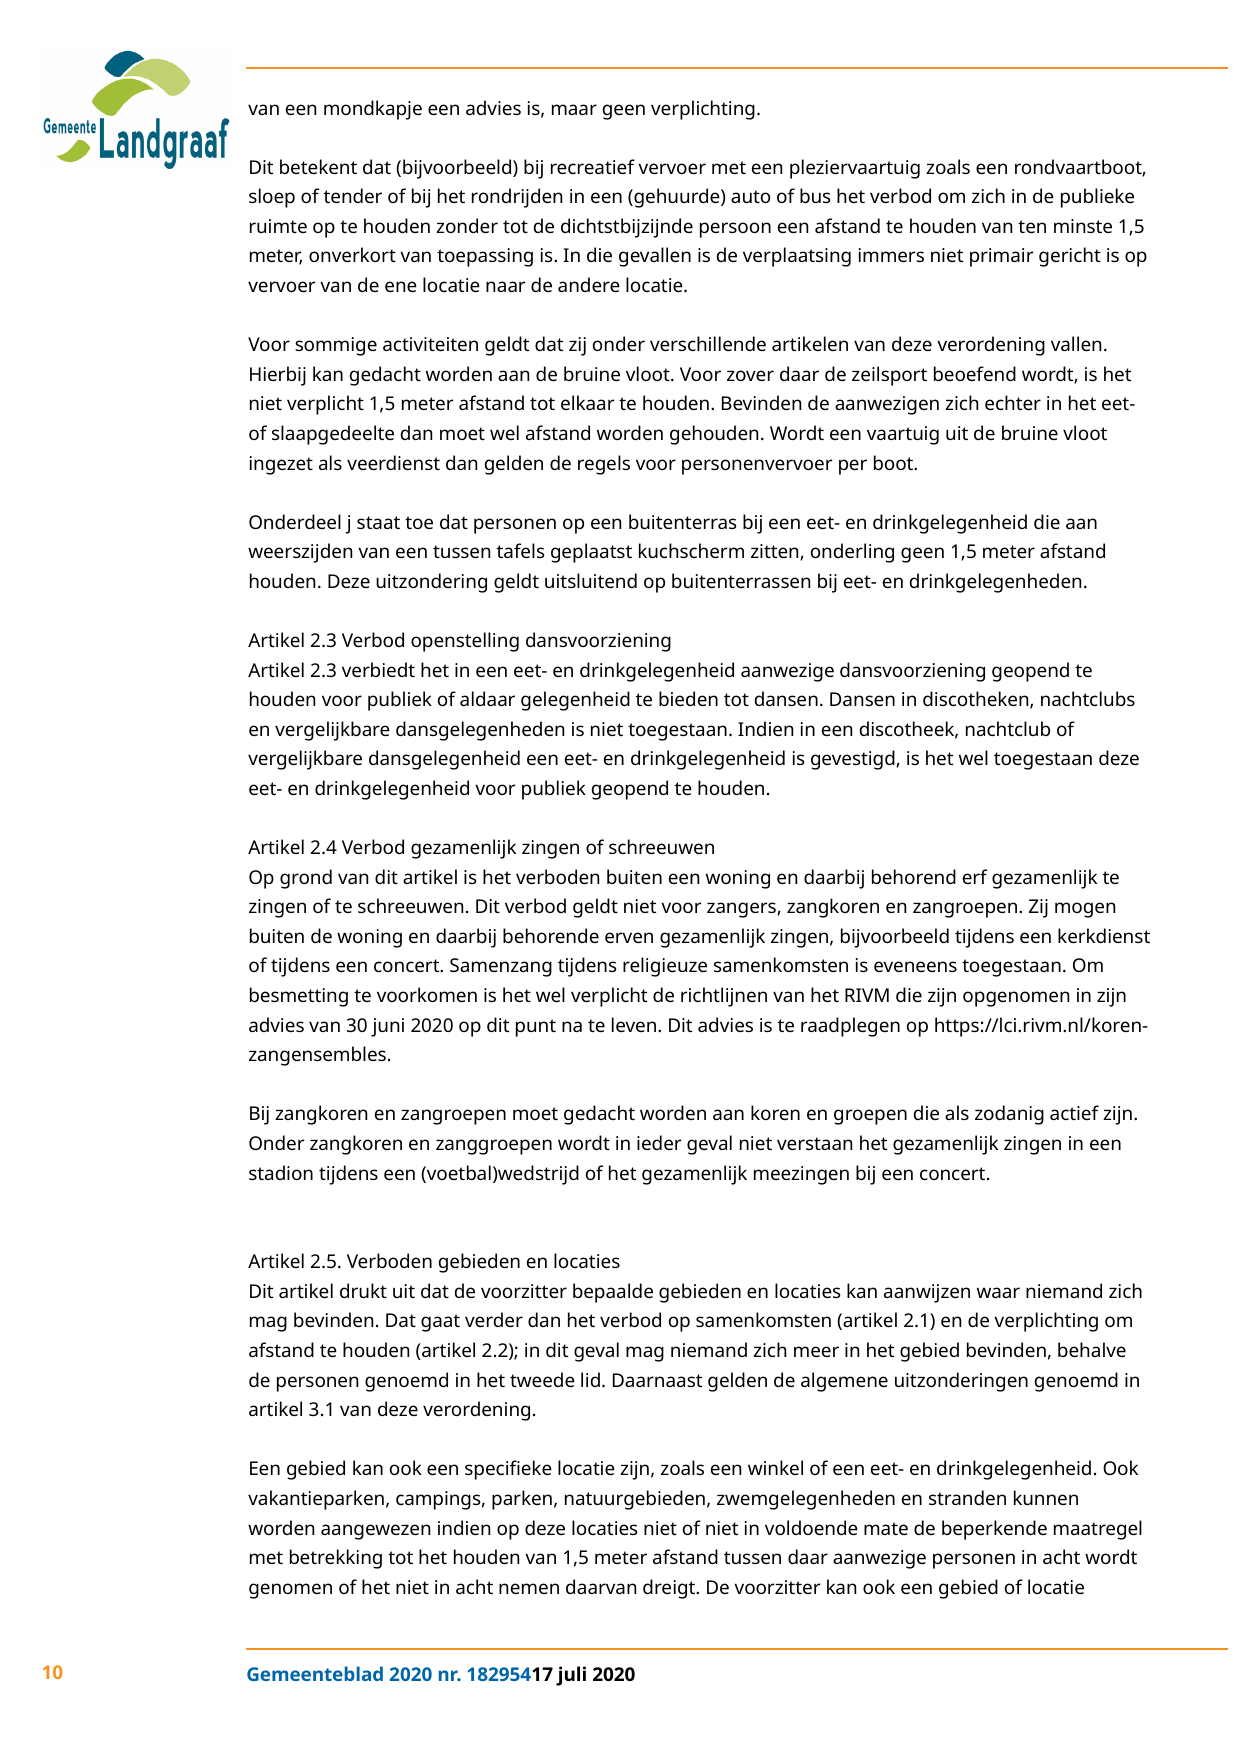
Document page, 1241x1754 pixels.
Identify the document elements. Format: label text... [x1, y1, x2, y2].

text Artikel 2.3 verbiedt het in een eet- en drinkgelegenheid aanwezige dansvoorziening geopend te houden voor publiek of aldaar gelegenheid te bieden tot dansen. Dansen in discotheken, nachtclubs en vergelijkbare dansgelegenheden is niet toegestaan. Indien in een discotheek, nachtclub of vergelijkbare dansgelegenheid een eet- en drinkgelegenheid is gevestigd, is het wel toegestaan deze eet- en drinkgelegenheid voor publiek geopend te houden. [248, 657, 1152, 801]
text Artikel 2.3 Verbod openstelling dansvoorziening [248, 627, 1152, 653]
text Artikel 2.5. Verboden gebieden en locaties [248, 1248, 1152, 1274]
picture [41, 47, 231, 172]
text Dit betekent dat (bijvoorbeeld) bij recreatief vervoer met een pleziervaartuig zoals een rondvaartboot, sloep of tender of bij het rondrijden in een (gehuurde) auto of bus het verbod om zich in de publieke ruimte op te houden zonder tot de dichtstbijzijnde persoon een afstand te houden van ten minste 1,5 meter, onverkort van toepassing is. In die gevallen is de verplaatsing immers niet primair gericht is op vervoer van de ene locatie naar de andere locatie. [248, 154, 1152, 298]
text Onderdeel j staat toe dat personen op een buitenterras bij een eet- en drinkgelegenheid die aan weerszijden van een tussen tafels geplaatst kuchscherm zitten, onderling geen 1,5 meter afstand houden. Deze uitzondering geldt uitsluitend op buitenterrassen bij eet- en drinkgelegenheden. [248, 509, 1152, 594]
text Voor sommige activiteiten geldt dat zij onder verschillende artikelen van deze verordening vallen. Hierbij kan gedacht worden aan de bruine vloot. Voor zover daar de zeilsport beoefend wordt, is het niet verplicht 1,5 meter afstand tot elkaar te houden. Bevinden de aanwezigen zich echter in het eet- of slaapgedeelte dan moet wel afstand worden gehouden. Wordt een vaartuig uit de bruine vloot ingezet als veerdienst dan gelden de regels voor personenvervoer per boot. [248, 331, 1152, 476]
text Op grond van dit artikel is het verboden buiten een woning en daarbij behorend erf gezamenlijk te zingen of te schreeuwen. Dit verbod geldt niet voor zangers, zangkoren en zangroepen. Zij mogen buiten de woning en daarbij behorende erven gezamenlijk zingen, bijvoorbeeld tijdens een kerkdienst of tijdens een concert. Samenzang tijdens religieuze samenkomsten is eveneens toegestaan. Om besmetting te voorkomen is het wel verplicht de richtlijnen van het RIVM die zijn opgenomen in zijn advies van 30 juni 2020 op dit punt na te leven. Dit advies is te raadplegen op https://lci.rivm.nl/koren-zangensembles. [248, 864, 1152, 1067]
text Een gebied kan ook een specifieke locatie zijn, zoals een winkel of een eet- en drinkgelegenheid. Ook vakantieparken, campings, parken, natuurgebieden, zwemgelegenheden en stranden kunnen worden aangewezen indien op deze locaties niet of niet in voldoende mate de beperkende maatregel met betrekking tot het houden van 1,5 meter afstand tussen daar aanwezige personen in acht wordt genomen of het niet in acht nemen daarvan dreigt. De voorzitter kan ook een gebied of locatie [248, 1456, 1152, 1600]
text van een mondkapje een advies is, maar geen verplichting. [248, 95, 1152, 121]
text Bij zangkoren en zangroepen moet gedacht worden aan koren en groepen die als zodanig actief zijn. Onder zangkoren en zanggroepen wordt in ieder geval niet verstaan het gezamenlijk zingen in een stadion tijdens een (voetbal)wedstrijd of het gezamenlijk meezingen bij een concert. [248, 1101, 1152, 1186]
text Dit artikel drukt uit dat de voorzitter bepaalde gebieden en locaties kan aanwijzen waar niemand zich mag bevinden. Dat gaat verder dan het verbod op samenkomsten (artikel 2.1) en de verplichting om afstand te houden (artikel 2.2); in dit geval mag niemand zich meer in het gebied bevinden, behalve de personen genoemd in het tweede lid. Daarnaast gelden de algemene uitzonderingen genoemd in artikel 3.1 van deze verordening. [248, 1278, 1152, 1422]
text Artikel 2.4 Verbod gezamenlijk zingen of schreeuwen [248, 834, 1152, 860]
